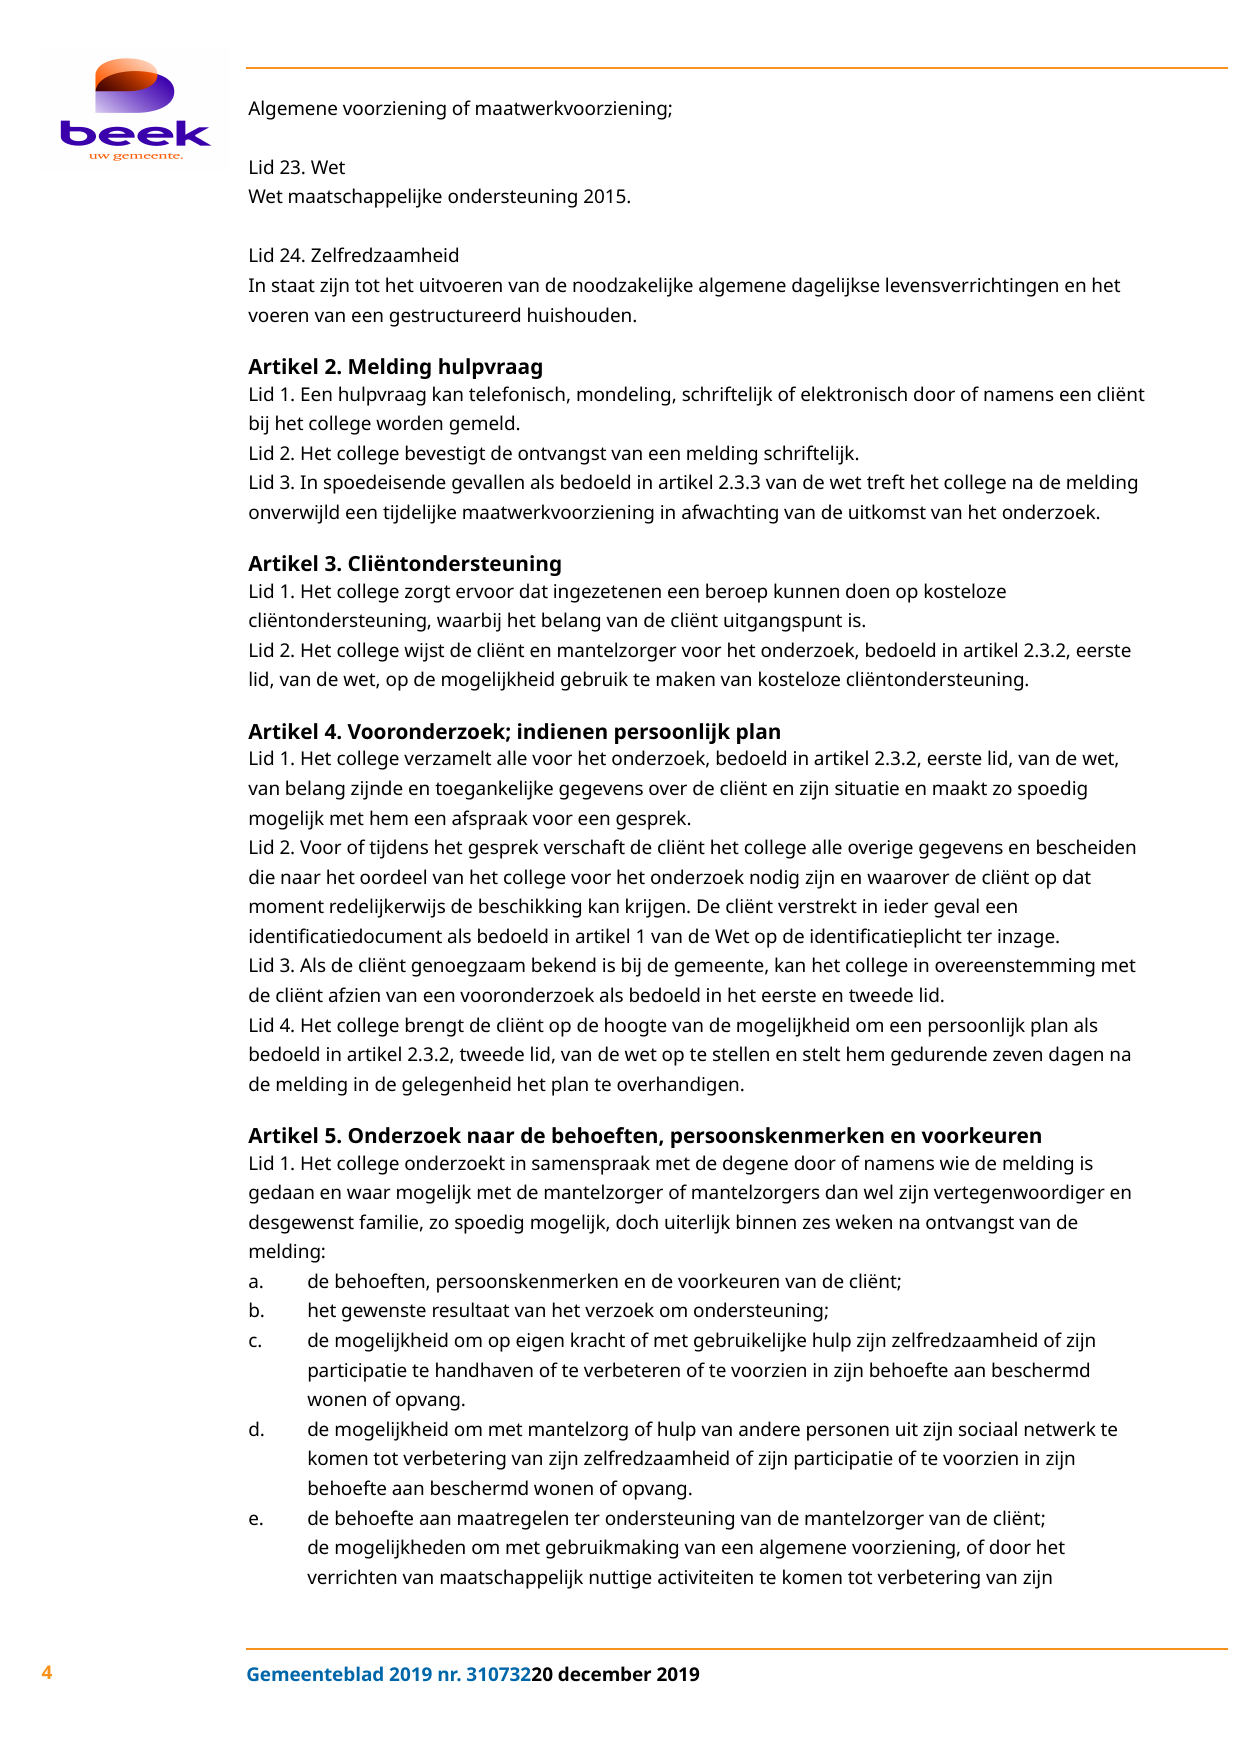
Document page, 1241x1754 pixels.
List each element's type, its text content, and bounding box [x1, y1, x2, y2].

text Artikel 4. Vooronderzoek; indienen persoonlijk plan [248, 717, 1152, 746]
text Artikel 2. Melding hulpvraag [248, 352, 1152, 381]
text Lid 1. Een hulpvraag kan telefonisch, mondeling, schriftelijk of elektronisch door of namens een cliënt bij het college worden gemeld. [248, 381, 1152, 436]
text Lid 3. Als de cliënt genoegzaam bekend is bij de gemeente, kan het college in overeenstemming met de cliënt afzien van een vooronderzoek als bedoeld in het eerste en tweede lid. [248, 953, 1152, 1008]
text Artikel 3. Cliëntondersteuning [248, 549, 1152, 578]
picture [41, 47, 231, 172]
text Lid 1. Het college onderzoekt in samenspraak met de degene door of namens wie de melding is gedaan en waar mogelijk met de mantelzorger of mantelzorgers dan wel zijn vertegenwoordiger en desgewenst familie, zo spoedig mogelijk, doch uiterlijk binnen zes weken na ontvangst van de melding: [248, 1150, 1152, 1264]
text Algemene voorziening of maatwerkvoorziening; [248, 95, 1152, 121]
list de mogelijkheid om op eigen kracht of met gebruikelijke hulp zijn zelfredzaamheid of zijn participatie te handhaven of te verbeteren of te voorzien in zijn behoefte aan beschermd wonen of opvang. [248, 1327, 1152, 1412]
text Wet maatschappelijke ondersteuning 2015. [248, 183, 1152, 209]
list de mogelijkheden om met gebruikmaking van een algemene voorziening, of door het verrichten van maatschappelijk nuttige activiteiten te komen tot verbetering van zijn [248, 1534, 1152, 1590]
list het gewenste resultaat van het verzoek om ondersteuning; [248, 1298, 1152, 1323]
text Lid 23. Wet [248, 154, 1152, 180]
text Lid 1. Het college zorgt ervoor dat ingezetenen een beroep kunnen doen op kosteloze cliëntondersteuning, waarbij het belang van de cliënt uitgangspunt is. [248, 578, 1152, 633]
text Lid 1. Het college verzamelt alle voor het onderzoek, bedoeld in artikel 2.3.2, eerste lid, van de wet, van belang zijnde en toegankelijke gegevens over de cliënt en zijn situatie en maakt zo spoedig mogelijk met hem een afspraak voor een gesprek. [248, 746, 1152, 830]
list de mogelijkheid om met mantelzorg of hulp van andere personen uit zijn sociaal netwerk te komen tot verbetering van zijn zelfredzaamheid of zijn participatie of te voorzien in zijn behoefte aan beschermd wonen of opvang. [248, 1416, 1152, 1501]
list de behoefte aan maatregelen ter ondersteuning van de mantelzorger van de cliënt; [248, 1505, 1152, 1531]
text Lid 3. In spoedeisende gevallen als bedoeld in artikel 2.3.3 van de wet treft het college na de melding onverwijld een tijdelijke maatwerkvoorziening in afwachting van de uitkomst van het onderzoek. [248, 469, 1152, 525]
text In staat zijn tot het uitvoeren van de noodzakelijke algemene dagelijkse levensverrichtingen en het voeren van een gestructureerd huishouden. [248, 272, 1152, 328]
text Lid 24. Zelfredzaamheid [248, 243, 1152, 268]
text Lid 4. Het college brengt de cliënt op de hoogte van de mogelijkheid om een persoonlijk plan als bedoeld in artikel 2.3.2, tweede lid, van de wet op te stellen en stelt hem gedurende zeven dagen na de melding in de gelegenheid het plan te overhandigen. [248, 1012, 1152, 1097]
text Lid 2. Het college wijst de cliënt en mantelzorger voor het onderzoek, bedoeld in artikel 2.3.2, eerste lid, van de wet, op de mogelijkheid gebruik te maken van kosteloze cliëntondersteuning. [248, 637, 1152, 692]
list de behoeften, persoonskenmerken en de voorkeuren van de cliënt; [248, 1268, 1152, 1294]
text Lid 2. Voor of tijdens het gesprek verschaft de cliënt het college alle overige gegevens en bescheiden die naar het oordeel van het college voor het onderzoek nodig zijn en waarover de cliënt op dat moment redelijkerwijs de beschikking kan krijgen. De cliënt verstrekt in ieder geval een identificatiedocument als bedoeld in artikel 1 van de Wet op de identificatieplicht ter inzage. [248, 834, 1152, 949]
text Lid 2. Het college bevestigt de ontvangst van een melding schriftelijk. [248, 440, 1152, 466]
text Artikel 5. Onderzoek naar de behoeften, persoonskenmerken en voorkeuren [248, 1121, 1152, 1150]
